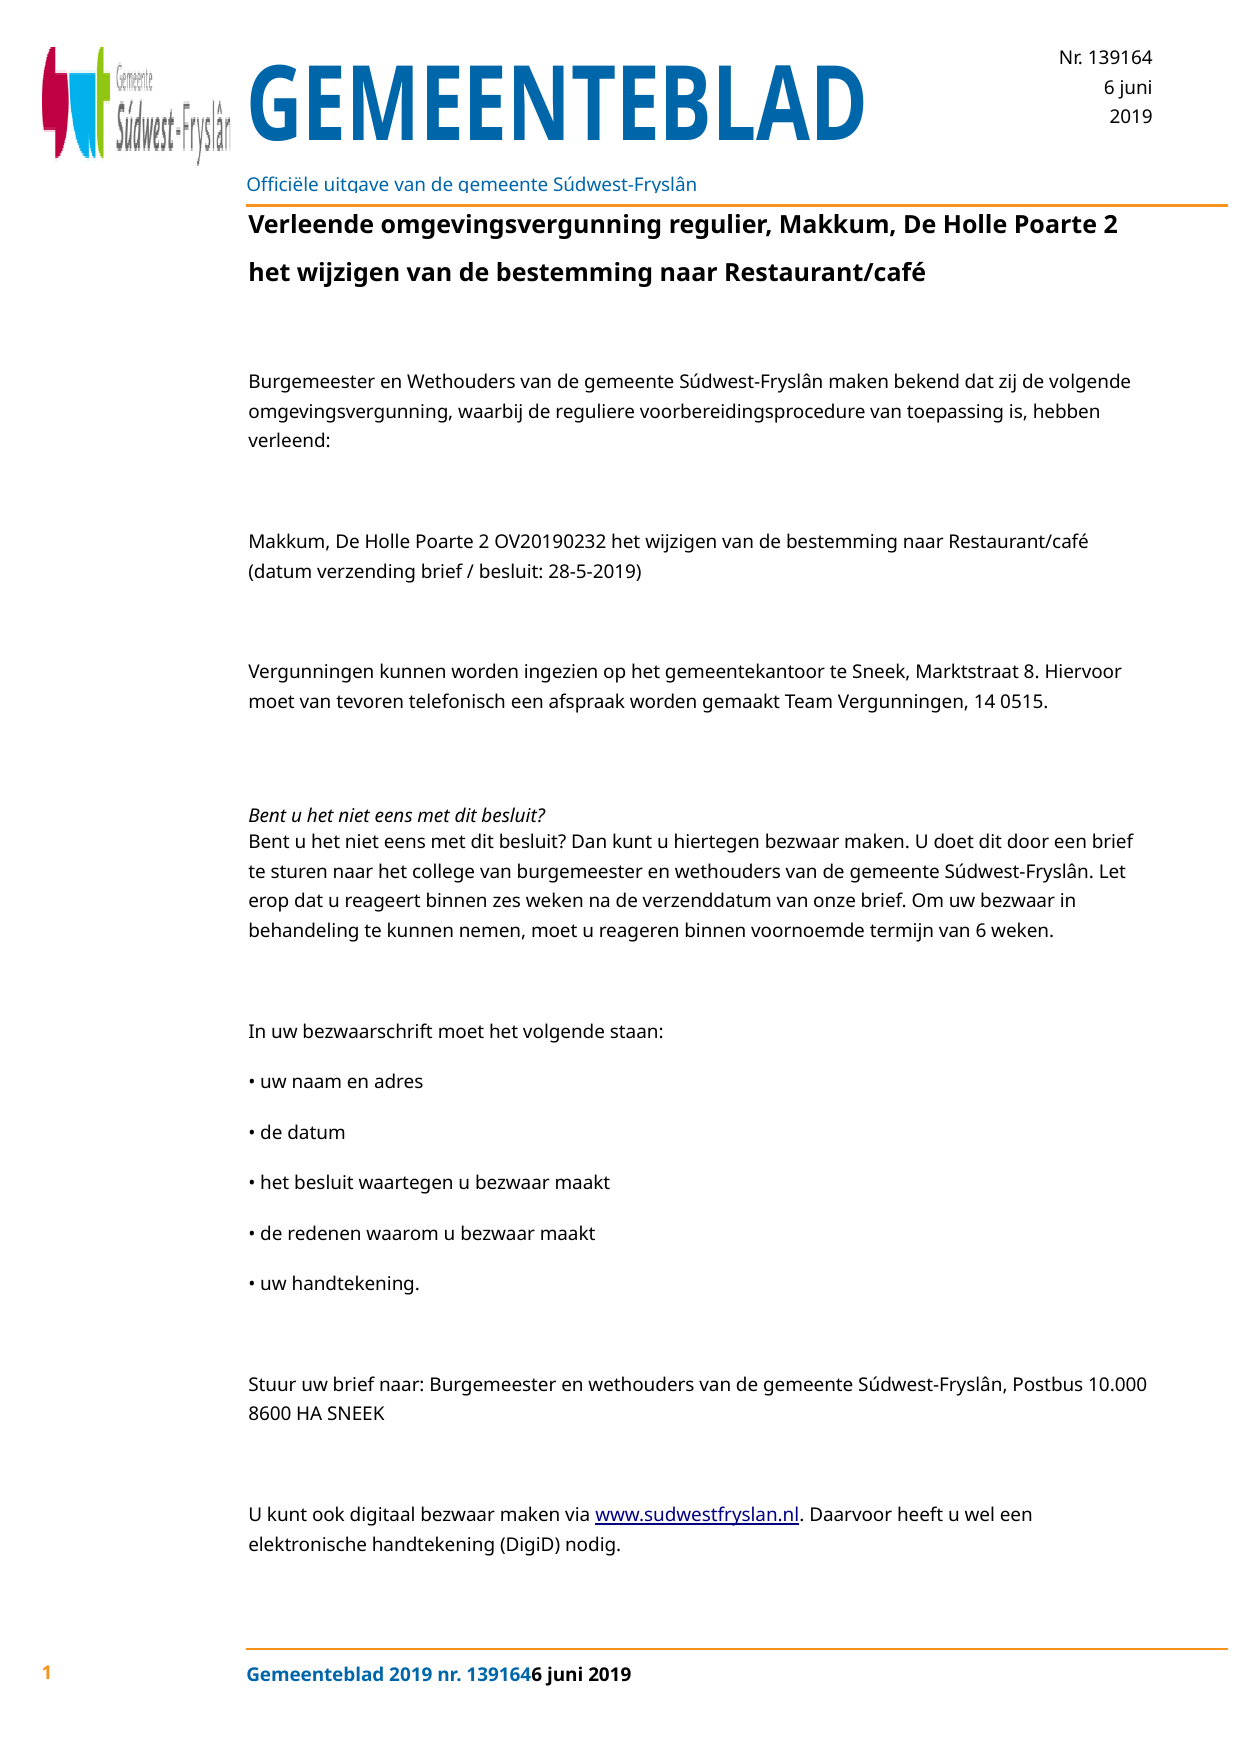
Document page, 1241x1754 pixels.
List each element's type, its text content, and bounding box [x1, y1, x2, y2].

text • het besluit waartegen u bezwaar maakt [248, 1169, 1152, 1195]
text • de datum [248, 1119, 1152, 1144]
text • uw handtekening. [248, 1270, 1152, 1296]
text Makkum, De Holle Poarte 2 OV20190232 het wijzigen van de bestemming naar Restaurant/café (datum verzending brief / besluit: 28-5-2019) [248, 528, 1152, 584]
text • uw naam en adres [248, 1068, 1152, 1094]
text Bent u het niet eens met dit besluit? Dan kunt u hiertegen bezwaar maken. U doet dit door een brief te sturen naar het college van burgemeester en wethouders van de gemeente Súdwest-Fryslân. Let erop dat u reageert binnen zes weken na de verzenddatum van onze brief. Om uw bezwaar in behandeling te kunnen nemen, moet u reageren binnen voornoemde termijn van 6 weken. [248, 828, 1152, 943]
picture [41, 47, 231, 172]
text Burgemeester en Wethouders van de gemeente Súdwest-Fryslân maken bekend dat zij de volgende omgevingsvergunning, waarbij de reguliere voorbereidingsprocedure van toepassing is, hebben verleend: [248, 368, 1152, 453]
text • de redenen waarom u bezwaar maakt [248, 1220, 1152, 1245]
text U kunt ook digitaal bezwaar maken via www.sudwestfryslan.nl. Daarvoor heeft u wel een elektronische handtekening (DigiD) nodig. [248, 1501, 1152, 1557]
text Vergunningen kunnen worden ingezien op het gemeentekantoor te Sneek, Marktstraat 8. Hiervoor moet van tevoren telefonisch een afspraak worden gemaakt Team Vergunningen, 14 0515. [248, 659, 1152, 714]
text In uw bezwaarschrift moet het volgende staan: [248, 1018, 1152, 1044]
text Bent u het niet eens met dit besluit? [248, 803, 1152, 828]
text Stuur uw brief naar: Burgemeester en wethouders van de gemeente Súdwest-Fryslân, Postbus 10.000 8600 HA SNEEK [248, 1371, 1152, 1426]
text Verleende omgevingsvergunning regulier, Makkum, De Holle Poarte 2 het wijzigen van de bestemming naar Restaurant/café [248, 207, 1152, 288]
